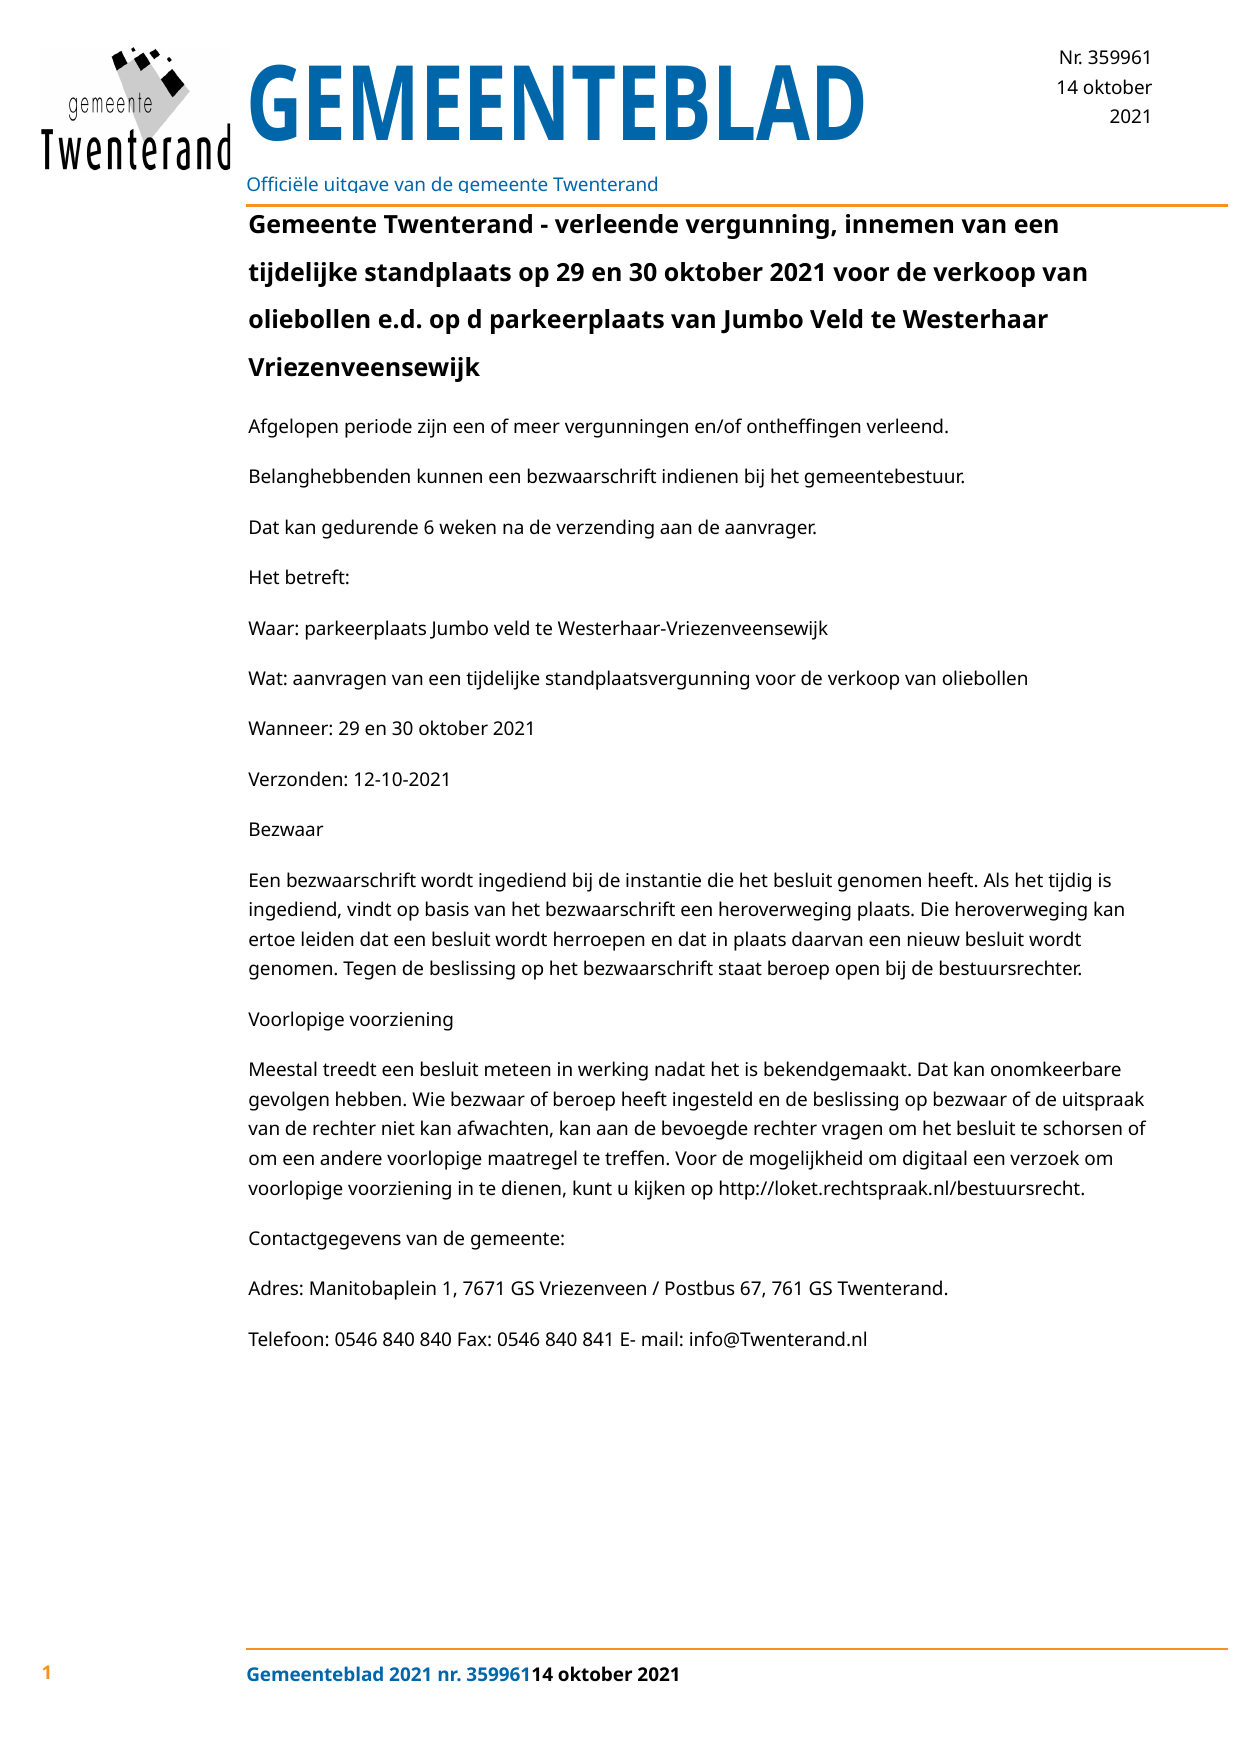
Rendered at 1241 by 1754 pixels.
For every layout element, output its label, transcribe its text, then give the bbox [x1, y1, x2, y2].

text Bezwaar [248, 816, 1152, 842]
text Het betreft: [248, 564, 1152, 590]
text Telefoon: 0546 840 840 Fax: 0546 840 841 E- mail: info@Twenterand.nl [248, 1326, 1152, 1352]
text Gemeente Twenterand - verleende vergunning, innemen van een tijdelijke standplaats op 29 en 30 oktober 2021 voor de verkoop van oliebollen e.d. op d parkeerplaats van Jumbo Veld te Westerhaar Vriezenveensewijk [248, 207, 1152, 384]
text Een bezwaarschrift wordt ingediend bij de instantie die het besluit genomen heeft. Als het tijdig is ingediend, vindt op basis van het bezwaarschrift een heroverweging plaats. Die heroverweging kan ertoe leiden dat een besluit wordt herroepen en dat in plaats daarvan een nieuw besluit wordt genomen. Tegen de beslissing op het bezwaarschrift staat beroep open bij de bestuursrechter. [248, 867, 1152, 981]
text Meestal treedt een besluit meteen in werking nadat het is bekendgemaakt. Dat kan onomkeerbare gevolgen hebben. Wie bezwaar of beroep heeft ingesteld en de beslissing op bezwaar of de uitspraak van de rechter niet kan afwachten, kan aan de bevoegde rechter vragen om het besluit te schorsen of om een andere voorlopige maatregel te treffen. Voor de mogelijkheid om digitaal een verzoek om voorlopige voorziening in te dienen, kunt u kijken op http://loket.rechtspraak.nl/bestuursrecht. [248, 1056, 1152, 1201]
text Verzonden: 12-10-2021 [248, 766, 1152, 792]
text Belanghebbenden kunnen een bezwaarschrift indienen bij het gemeentebestuur. [248, 463, 1152, 489]
text Afgelopen periode zijn een of meer vergunningen en/of ontheffingen verleend. [248, 413, 1152, 439]
text Waar: parkeerplaats Jumbo veld te Westerhaar-Vriezenveensewijk [248, 615, 1152, 641]
text Dat kan gedurende 6 weken na de verzending aan de aanvrager. [248, 514, 1152, 540]
text Voorlopige voorziening [248, 1006, 1152, 1032]
text Contactgegevens van de gemeente: [248, 1225, 1152, 1251]
text Wat: aanvragen van een tijdelijke standplaatsvergunning voor de verkoop van oliebollen [248, 665, 1152, 691]
text Wanneer: 29 en 30 oktober 2021 [248, 716, 1152, 741]
picture [41, 47, 231, 172]
text Adres: Manitobaplein 1, 7671 GS Vriezenveen / Postbus 67, 761 GS Twenterand. [248, 1276, 1152, 1301]
